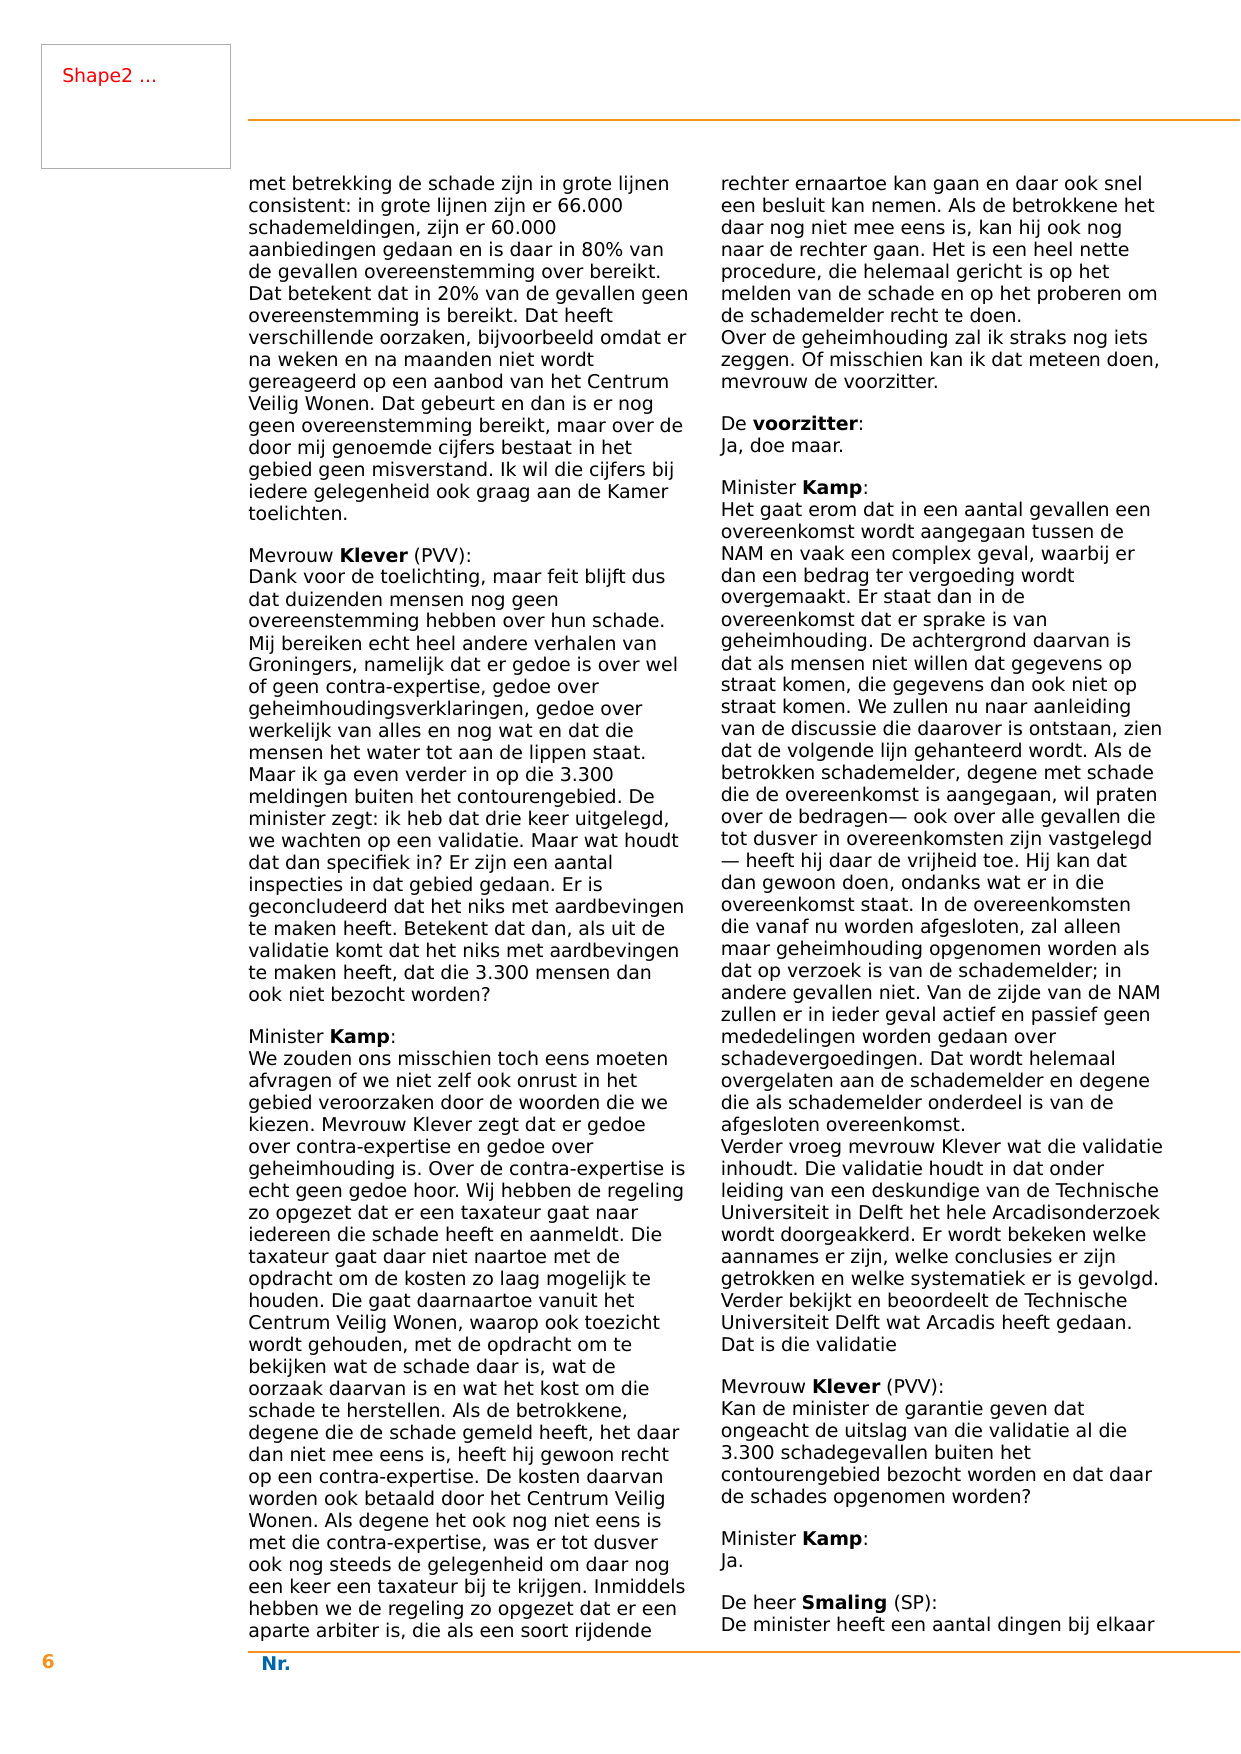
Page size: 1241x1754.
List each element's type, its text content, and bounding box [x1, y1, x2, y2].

text Over de geheimhouding zal ik straks nog iets zeggen. Of misschien kan ik dat meteen doen, mevrouw de voorzitter. [721, 327, 1163, 393]
text Het gaat erom dat in een aantal gevallen een overeenkomst wordt aangegaan tussen de NAM en vaak een complex geval, waarbij er dan een bedrag ter vergoeding wordt overgemaakt. Er staat dan in de overeenkomst dat er sprake is van geheimhouding. De achtergrond daarvan is dat als mensen niet willen dat gegevens op straat komen, die gegevens dan ook niet op straat komen. We zullen nu naar aanleiding van de discussie die daarover is ontstaan, zien dat de volgende lijn gehanteerd wordt. Als de betrokken schademelder, degene met schade die de overeenkomst is aangegaan, wil praten over de bedragen— ook over alle gevallen die tot dusver in overeenkomsten zijn vastgelegd — heeft hij daar de vrijheid toe. Hij kan dat dan gewoon doen, ondanks wat er in die overeenkomst staat. In de overeenkomsten die vanaf nu worden afgesloten, zal alleen maar geheimhouding opgenomen worden als dat op verzoek is van de schademelder; in andere gevallen niet. Van de zijde van de NAM zullen er in ieder geval actief en passief geen mededelingen worden gedaan over schadevergoedingen. Dat wordt helemaal overgelaten aan de schademelder en degene die als schademelder onderdeel is van de afgesloten overeenkomst. [721, 498, 1163, 1136]
text Minister Kamp: [721, 1528, 1163, 1549]
text Ja, doe maar. [721, 434, 1163, 457]
text Verder vroeg mevrouw Klever wat die validatie inhoudt. Die validatie houdt in dat onder leiding van een deskundige van de Technische Universiteit in Delft het hele Arcadisonderzoek wordt doorgeakkerd. Er wordt bekeken welke aannames er zijn, welke conclusies er zijn getrokken en welke systematiek er is gevolgd. Verder bekijkt en beoordeelt de Technische Universiteit Delft wat Arcadis heeft gedaan. Dat is die validatie [721, 1136, 1163, 1356]
text Minister Kamp: [248, 1026, 691, 1048]
text We zouden ons misschien toch eens moeten afvragen of we niet zelf ook onrust in het gebied veroorzaken door de woorden die we kiezen. Mevrouw Klever zegt dat er gedoe over contra-expertise en gedoe over geheimhouding is. Over de contra-expertise is echt geen gedoe hoor. Wij hebben de regeling zo opgezet dat er een taxateur gaat naar iedereen die schade heeft en aanmeldt. Die taxateur gaat daar niet naartoe met de opdracht om de kosten zo laag mogelijk te houden. Die gaat daarnaartoe vanuit het Centrum Veilig Wonen, waarop ook toezicht wordt gehouden, met de opdracht om te bekijken wat de schade daar is, wat de oorzaak daarvan is en wat het kost om die schade te herstellen. Als de betrokkene, degene die de schade gemeld heeft, het daar dan niet mee eens is, heeft hij gewoon recht op een contra-expertise. De kosten daarvan worden ook betaald door het Centrum Veilig Wonen. Als degene het ook nog niet eens is met die contra-expertise, was er tot dusver ook nog steeds de gelegenheid om daar nog een keer een taxateur bij te krijgen. Inmiddels hebben we de regeling zo opgezet dat er een aparte arbiter is, die als een soort rijdende [248, 1048, 691, 1641]
text met betrekking de schade zijn in grote lijnen consistent: in grote lijnen zijn er 66.000 schademeldingen, zijn er 60.000 aanbiedingen gedaan en is daar in 80% van de gevallen overeenstemming over bereikt. Dat betekent dat in 20% van de gevallen geen overeenstemming is bereikt. Dat heeft verschillende oorzaken, bijvoorbeeld omdat er na weken en na maanden niet wordt gereageerd op een aanbod van het Centrum Veilig Wonen. Dat gebeurt en dan is er nog geen overeenstemming bereikt, maar over de door mij genoemde cijfers bestaat in het gebied geen misverstand. Ik wil die cijfers bij iedere gelegenheid ook graag aan de Kamer toelichten. [248, 173, 691, 524]
text Dank voor de toelichting, maar feit blijft dus dat duizenden mensen nog geen overeenstemming hebben over hun schade. Mij bereiken echt heel andere verhalen van Groningers, namelijk dat er gedoe is over wel of geen contra-expertise, gedoe over geheimhoudingsverklaringen, gedoe over werkelijk van alles en nog wat en dat die mensen het water tot aan de lippen staat. Maar ik ga even verder in op die 3.300 meldingen buiten het contourengebied. De minister zegt: ik heb dat drie keer uitgelegd, we wachten op een validatie. Maar wat houdt dat dan specifiek in? Er zijn een aantal inspecties in dat gebied gedaan. Er is geconcludeerd dat het niks met aardbevingen te maken heeft. Betekent dat dan, als uit de validatie komt dat het niks met aardbevingen te maken heeft, dat die 3.300 mensen dan ook niet bezocht worden? [248, 566, 691, 1006]
text Kan de minister de garantie geven dat ongeacht de uitslag van die validatie al die 3.300 schadegevallen buiten het contourengebied bezocht worden en dat daar de schades opgenomen worden? [721, 1398, 1163, 1508]
text Minister Kamp: [721, 477, 1163, 498]
text De minister heeft een aantal dingen bij elkaar [721, 1613, 1163, 1636]
text rechter ernaartoe kan gaan en daar ook snel een besluit kan nemen. Als de betrokkene het daar nog niet mee eens is, kan hij ook nog naar de rechter gaan. Het is een heel nette procedure, die helemaal gericht is op het melden van de schade en op het proberen om de schademelder recht te doen. [721, 173, 1163, 327]
text De heer Smaling (SP): [721, 1592, 1163, 1613]
text Ja. [721, 1549, 1163, 1572]
text Mevrouw Klever (PVV): [248, 544, 691, 566]
text Mevrouw Klever (PVV): [721, 1376, 1163, 1398]
text De voorzitter: [721, 413, 1163, 434]
